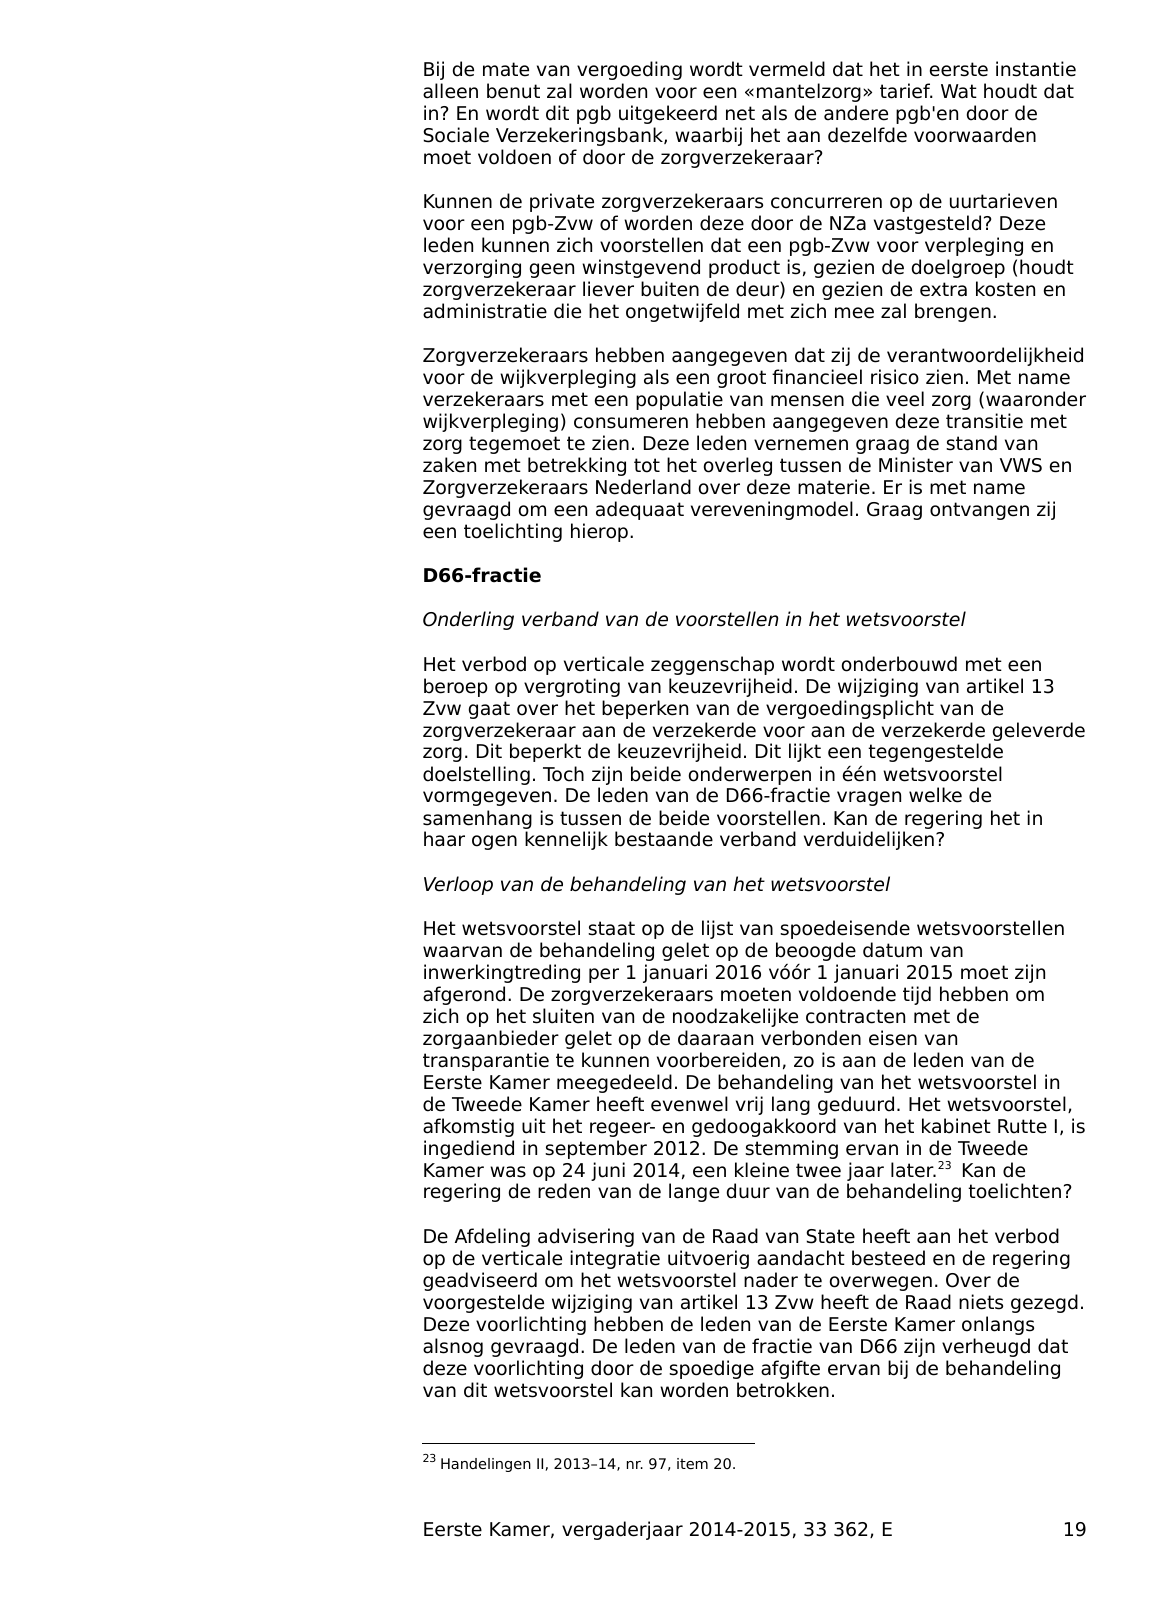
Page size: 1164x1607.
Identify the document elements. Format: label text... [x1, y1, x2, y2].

text Handelingen II, 2013–14, nr. 97, item 20. [422, 1452, 1087, 1474]
text Kunnen de private zorgverzekeraars concurreren op de uurtarieven voor een pgb-Zvw of worden deze door de NZa vastgesteld? Deze leden kunnen zich voorstellen dat een pgb-Zvw voor verpleging en verzorging geen winstgevend product is, gezien de doelgroep (houdt zorgverzekeraar liever buiten de deur) en gezien de extra kosten en administratie die het ongetwijfeld met zich mee zal brengen. [422, 191, 1087, 323]
subtitle Onderling verband van de voorstellen in het wetsvoorstel [422, 609, 1087, 631]
subtitle D66-fractie [422, 565, 1087, 587]
text De Afdeling advisering van de Raad van State heeft aan het verbod op de verticale integratie uitvoerig aandacht besteed en de regering geadviseerd om het wetsvoorstel nader te overwegen. Over de voorgestelde wijziging van artikel 13 Zvw heeft de Raad niets gezegd. Deze voorlichting hebben de leden van de Eerste Kamer onlangs alsnog gevraagd. De leden van de fractie van D66 zijn verheugd dat deze voorlichting door de spoedige afgifte ervan bij de behandeling van dit wetsvoorstel kan worden betrokken. [422, 1226, 1087, 1401]
text Zorgverzekeraars hebben aangegeven dat zij de verantwoordelijkheid voor de wijkverpleging als een groot financieel risico zien. Met name verzekeraars met een populatie van mensen die veel zorg (waaronder wijkverpleging) consumeren hebben aangegeven deze transitie met zorg tegemoet te zien. Deze leden vernemen graag de stand van zaken met betrekking tot het overleg tussen de Minister van VWS en Zorgverzekeraars Nederland over deze materie. Er is met name gevraagd om een adequaat vereveningmodel. Graag ontvangen zij een toelichting hierop. [422, 345, 1087, 543]
subtitle Verloop van de behandeling van het wetsvoorstel [422, 873, 1087, 896]
text Het wetsvoorstel staat op de lijst van spoedeisende wetsvoorstellen waarvan de behandeling gelet op de beoogde datum van inwerkingtreding per 1 januari 2016 vóór 1 januari 2015 moet zijn afgerond. De zorgverzekeraars moeten voldoende tijd hebben om zich op het sluiten van de noodzakelijke contracten met de zorgaanbieder gelet op de daaraan verbonden eisen van transparantie te kunnen voorbereiden, zo is aan de leden van de Eerste Kamer meegedeeld. De behandeling van het wetsvoorstel in de Tweede Kamer heeft evenwel vrij lang geduurd. Het wetsvoorstel, afkomstig uit het regeer- en gedoogakkoord van het kabinet Rutte I, is ingediend in september 2012. De stemming ervan in de Tweede Kamer was op 24 juni 2014, een kleine twee jaar later. Kan de regering de reden van de lange duur van de behandeling toelichten? [422, 918, 1087, 1203]
text Het verbod op verticale zeggenschap wordt onderbouwd met een beroep op vergroting van keuzevrijheid. De wijziging van artikel 13 Zvw gaat over het beperken van de vergoedingsplicht van de zorgverzekeraar aan de verzekerde voor aan de verzekerde geleverde zorg. Dit beperkt de keuzevrijheid. Dit lijkt een tegengestelde doelstelling. Toch zijn beide onderwerpen in één wetsvoorstel vormgegeven. De leden van de D66-fractie vragen welke de samenhang is tussen de beide voorstellen. Kan de regering het in haar ogen kennelijk bestaande verband verduidelijken? [422, 653, 1087, 851]
text Bij de mate van vergoeding wordt vermeld dat het in eerste instantie alleen benut zal worden voor een «mantelzorg» tarief. Wat houdt dat in? En wordt dit pgb uitgekeerd net als de andere pgb'en door de Sociale Verzekeringsbank, waarbij het aan dezelfde voorwaarden moet voldoen of door de zorgverzekeraar? [422, 59, 1087, 169]
